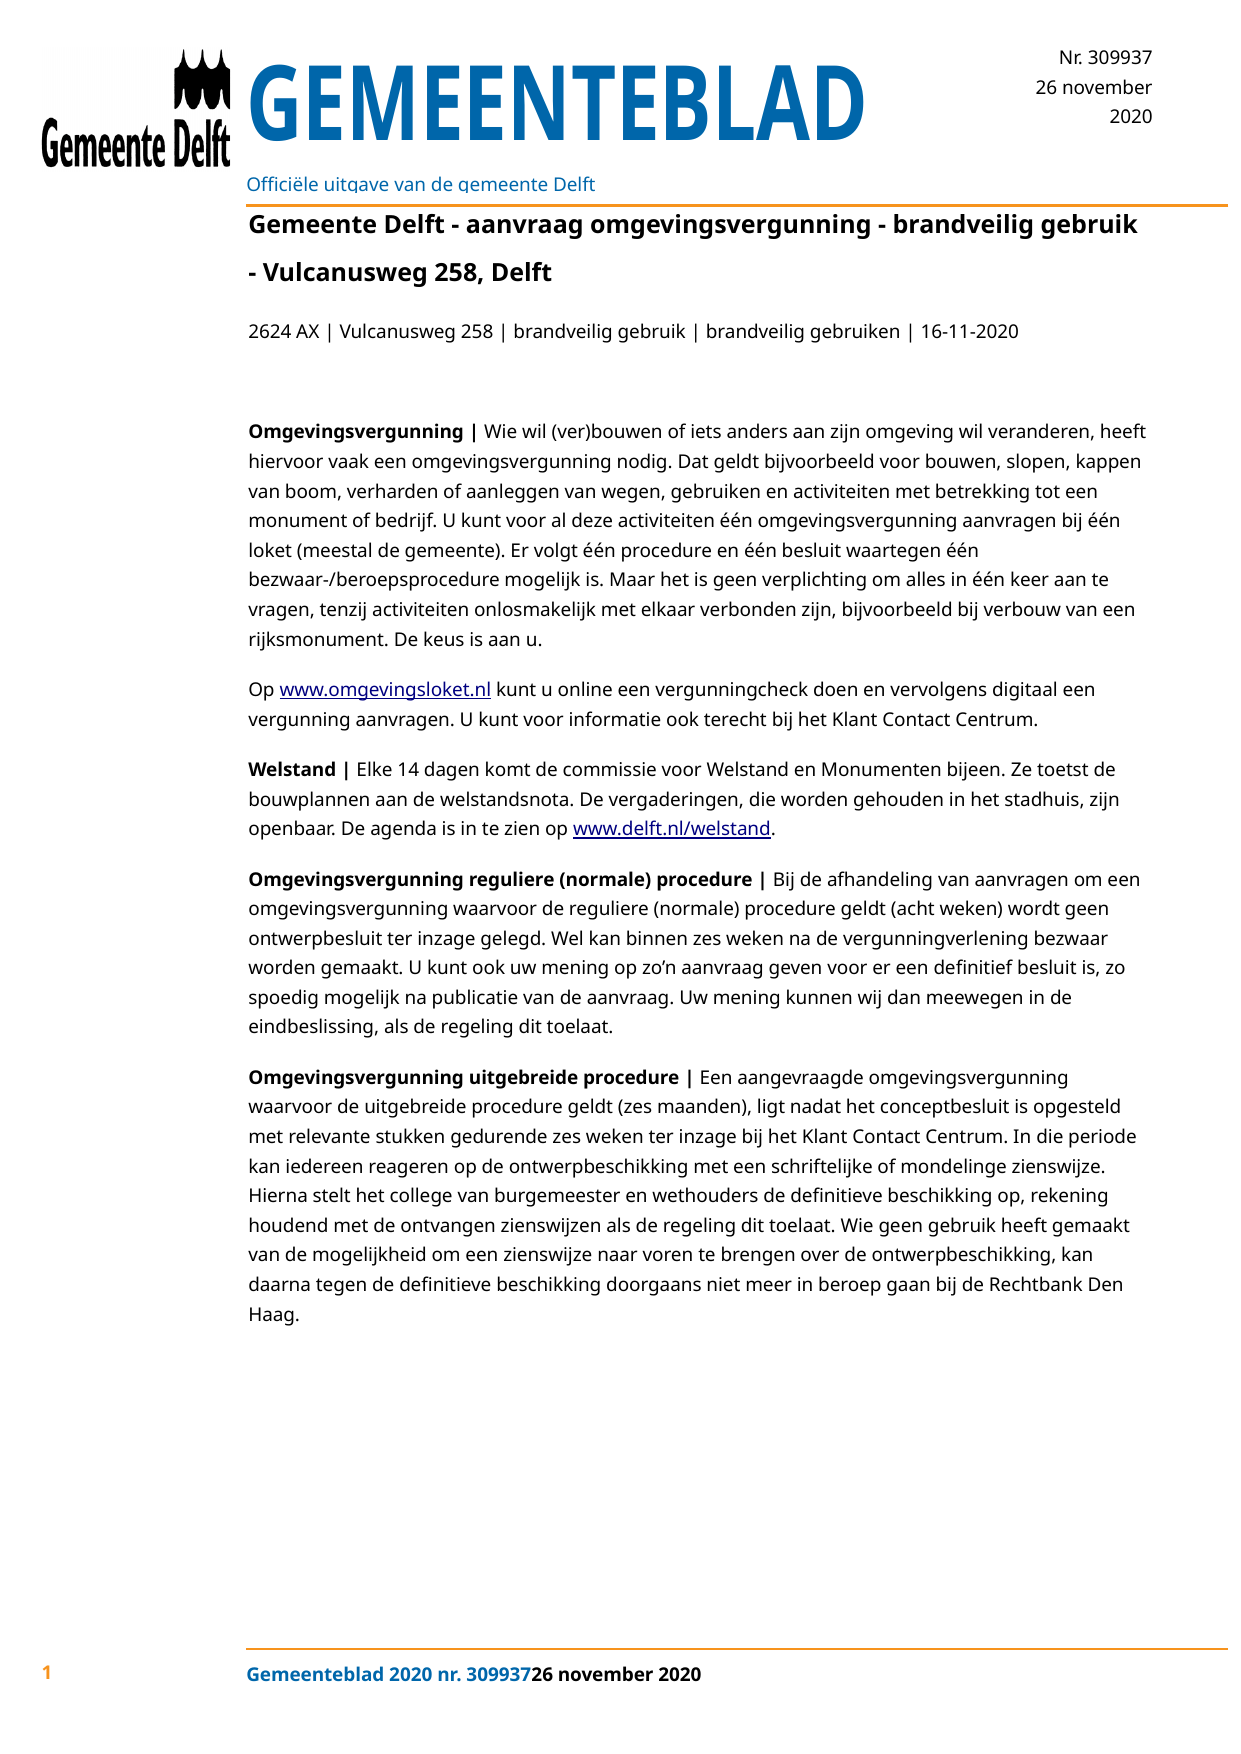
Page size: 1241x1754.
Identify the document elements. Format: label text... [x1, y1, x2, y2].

text Welstand | Elke 14 dagen komt de commissie voor Welstand en Monumenten bijeen. Ze toetst de bouwplannen aan de welstandsnota. De vergaderingen, die worden gehouden in het stadhuis, zijn openbaar. De agenda is in te zien op www.delft.nl/welstand. [248, 756, 1152, 841]
picture [41, 47, 231, 172]
text Op www.omgevingsloket.nl kunt u online een vergunningcheck doen en vervolgens digitaal een vergunning aanvragen. U kunt voor informatie ook terecht bij het Klant Contact Centrum. [248, 676, 1152, 732]
text Omgevingsvergunning uitgebreide procedure | Een aangevraagde omgevingsvergunning waarvoor de uitgebreide procedure geldt (zes maanden), ligt nadat het conceptbesluit is opgesteld met relevante stukken gedurende zes weken ter inzage bij het Klant Contact Centrum. In die periode kan iedereen reageren op de ontwerpbeschikking met een schriftelijke of mondelinge zienswijze. Hierna stelt het college van burgemeester en wethouders de definitieve beschikking op, rekening houdend met de ontvangen zienswijzen als de regeling dit toelaat. Wie geen gebruik heeft gemaakt van de mogelijkheid om een zienswijze naar voren te brengen over de ontwerpbeschikking, kan daarna tegen de definitieve beschikking doorgaans niet meer in beroep gaan bij de Rechtbank Den Haag. [248, 1064, 1152, 1327]
text Omgevingsvergunning | Wie wil (ver)bouwen of iets anders aan zijn omgeving wil veranderen, heeft hiervoor vaak een omgevingsvergunning nodig. Dat geldt bijvoorbeeld voor bouwen, slopen, kappen van boom, verharden of aanleggen van wegen, gebruiken en activiteiten met betrekking tot een monument of bedrijf. U kunt voor al deze activiteiten één omgevingsvergunning aanvragen bij één loket (meestal de gemeente). Er volgt één procedure en één besluit waartegen één bezwaar-/beroepsprocedure mogelijk is. Maar het is geen verplichting om alles in één keer aan te vragen, tenzij activiteiten onlosmakelijk met elkaar verbonden zijn, bijvoorbeeld bij verbouw van een rijksmonument. De keus is aan u. [248, 419, 1152, 652]
text Gemeente Delft - aanvraag omgevingsvergunning - brandveilig gebruik - Vulcanusweg 258, Delft [248, 207, 1152, 288]
text 2624 AX | Vulcanusweg 258 | brandveilig gebruik | brandveilig gebruiken | 16-11-2020 [248, 318, 1152, 344]
text Omgevingsvergunning reguliere (normale) procedure | Bij de afhandeling van aanvragen om een omgevingsvergunning waarvoor de reguliere (normale) procedure geldt (acht weken) wordt geen ontwerpbesluit ter inzage gelegd. Wel kan binnen zes weken na de vergunningverlening bezwaar worden gemaakt. U kunt ook uw mening op zo’n aanvraag geven voor er een definitief besluit is, zo spoedig mogelijk na publicatie van de aanvraag. Uw mening kunnen wij dan meewegen in de eindbeslissing, als de regeling dit toelaat. [248, 866, 1152, 1039]
